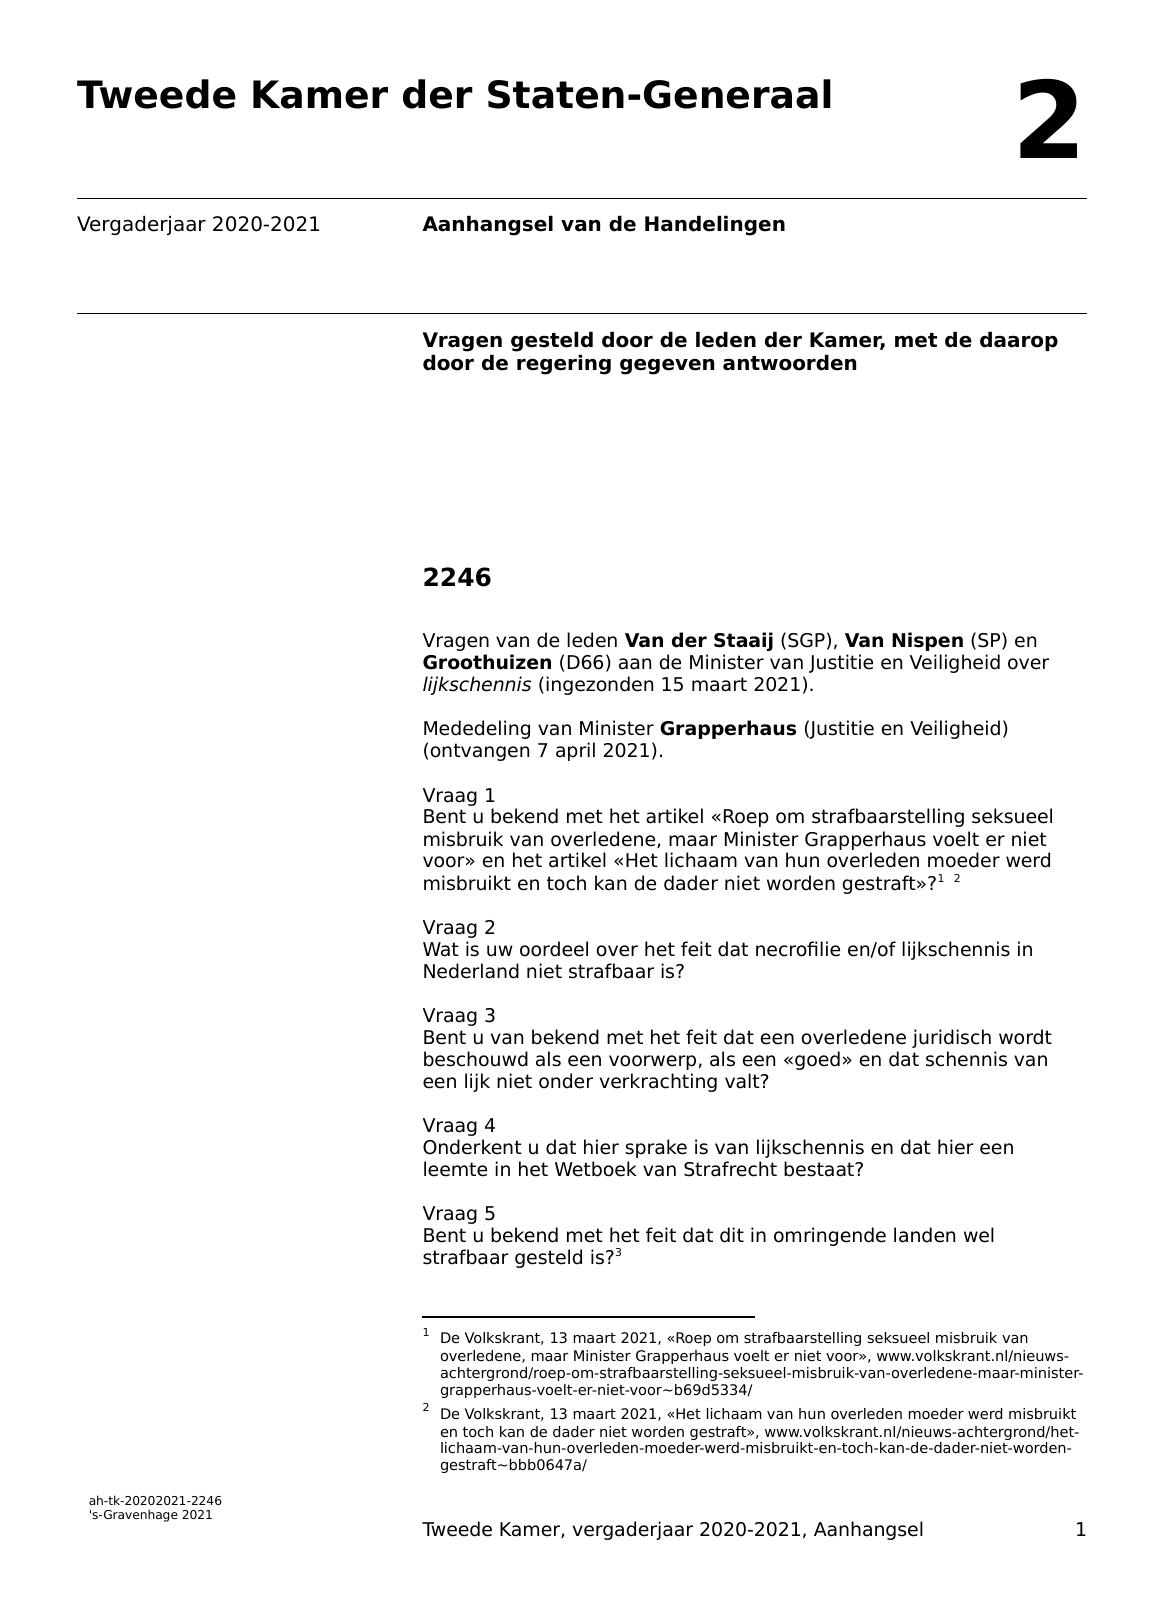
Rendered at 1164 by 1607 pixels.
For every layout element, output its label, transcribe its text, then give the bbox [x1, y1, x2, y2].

text Bent u van bekend met het feit dat een overledene juridisch wordt beschouwd als een voorwerp, als een «goed» en dat schennis van een lijk niet onder verkrachting valt? [422, 1027, 1087, 1093]
text Vraag 4 [422, 1115, 1087, 1137]
text Vraag 1 [422, 784, 1087, 806]
text Wat is uw oordeel over het feit dat necrofilie en/of lijkschennis in Nederland niet strafbaar is? [422, 938, 1087, 982]
text Bent u bekend met het artikel «Roep om strafbaarstelling seksueel misbruik van overledene, maar Minister Grapperhaus voelt er niet voor» en het artikel «Het lichaam van hun overleden moeder werd misbruikt en toch kan de dader niet worden gestraft»? [422, 806, 1087, 894]
text ah-tk-20202021-2246 [88, 1494, 323, 1508]
table_header 2 [886, 59, 1087, 198]
text Vraag 3 [422, 1005, 1087, 1027]
text De Volkskrant, 13 maart 2021, «Roep om strafbaarstelling seksueel misbruik van overledene, maar Minister Grapperhaus voelt er niet voor», www.volkskrant.nl/nieuws-achtergrond/roep-om-strafbaarstelling-seksueel-misbruik-van-overledene-maar-minister-grapperhaus-voelt-er-niet-voor~b69d5334/ [422, 1326, 1087, 1399]
table_cell [77, 314, 422, 375]
table_cell Vergaderjaar 2020-2021 [77, 199, 422, 313]
text Vraag 2 [422, 917, 1087, 938]
text Onderkent u dat hier sprake is van lijkschennis en dat hier een leemte in het Wetboek van Strafrecht bestaat? [422, 1137, 1087, 1181]
text 2246 [422, 563, 1087, 592]
table_cell Aanhangsel van de Handelingen [422, 199, 1087, 313]
text Mededeling van Minister Grapperhaus (Justitie en Veiligheid) (ontvangen 7 april 2021). [422, 718, 1087, 762]
table_header Tweede Kamer der Staten-Generaal [77, 59, 886, 198]
table_cell Vragen gesteld door de leden der Kamer, met de daarop door de regering gegeven antwoorden [422, 314, 1087, 375]
text 's-Gravenhage 2021 [88, 1508, 323, 1522]
text Vraag 5 [422, 1203, 1087, 1225]
text Vragen van de leden Van der Staaij (SGP), Van Nispen (SP) en Groothuizen (D66) aan de Minister van Justitie en Veiligheid over lijkschennis (ingezonden 15 maart 2021). [422, 630, 1087, 696]
text De Volkskrant, 13 maart 2021, «Het lichaam van hun overleden moeder werd misbruikt en toch kan de dader niet worden gestraft», www.volkskrant.nl/nieuws-achtergrond/het-lichaam-van-hun-overleden-moeder-werd-misbruikt-en-toch-kan-de-dader-niet-worden-gestraft~bbb0647a/ [422, 1402, 1087, 1474]
text Bent u bekend met het feit dat dit in omringende landen wel strafbaar gesteld is? [422, 1225, 1087, 1269]
